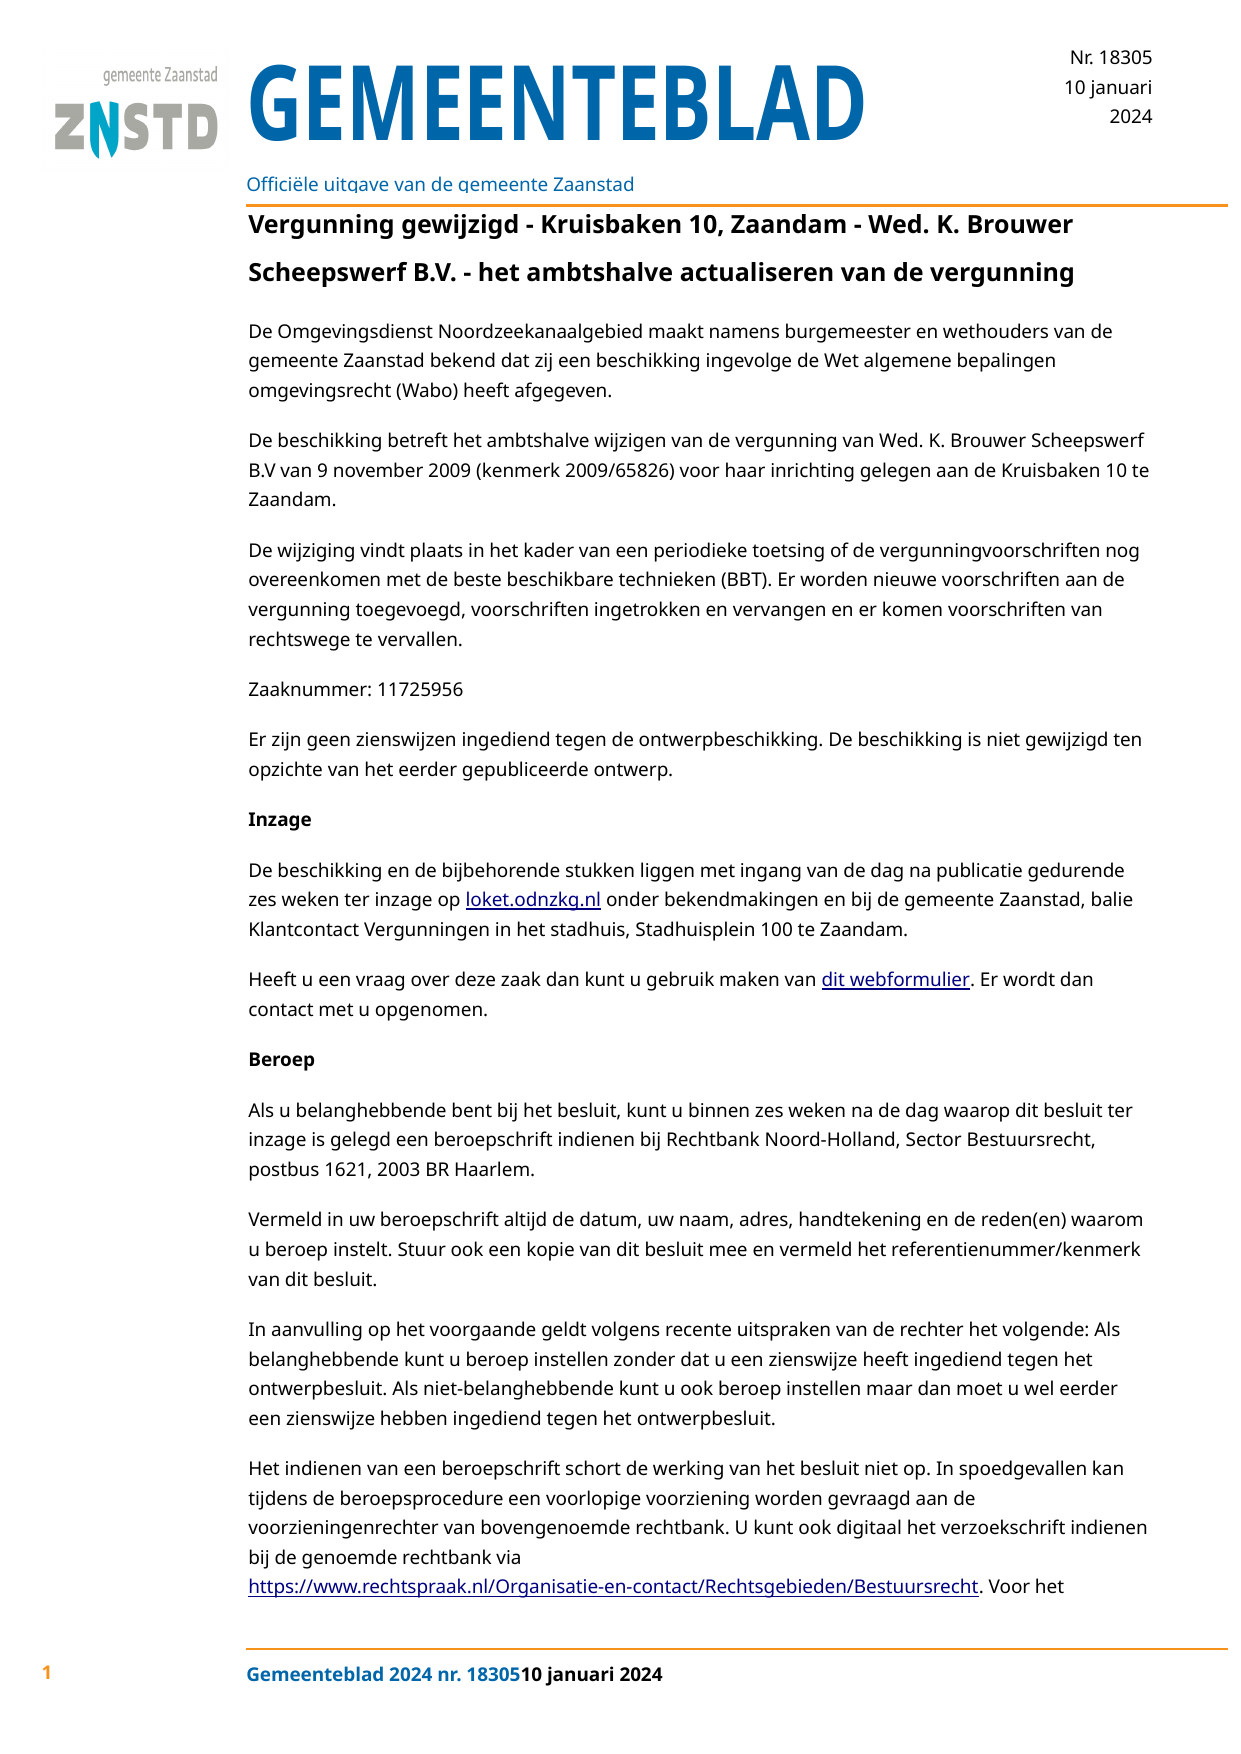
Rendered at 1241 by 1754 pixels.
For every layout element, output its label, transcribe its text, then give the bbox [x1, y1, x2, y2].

text Heeft u een vraag over deze zaak dan kunt u gebruik maken van dit webformulier. Er wordt dan contact met u opgenomen. [248, 967, 1152, 1022]
text Vergunning gewijzigd - Kruisbaken 10, Zaandam - Wed. K. Brouwer Scheepswerf B.V. - het ambtshalve actualiseren van de vergunning [248, 207, 1152, 288]
text Inzage [248, 807, 1152, 832]
text In aanvulling op het voorgaande geldt volgens recente uitspraken van de rechter het volgende: Als belanghebbende kunt u beroep instellen zonder dat u een zienswijze heeft ingediend tegen het ontwerpbesluit. Als niet-belanghebbende kunt u ook beroep instellen maar dan moet u wel eerder een zienswijze hebben ingediend tegen het ontwerpbesluit. [248, 1316, 1152, 1431]
text Er zijn geen zienswijzen ingediend tegen de ontwerpbeschikking. De beschikking is niet gewijzigd ten opzichte van het eerder gepubliceerde ontwerp. [248, 727, 1152, 782]
text Het indienen van een beroepschrift schort de werking van het besluit niet op. In spoedgevallen kan tijdens de beroepsprocedure een voorlopige voorziening worden gevraagd aan de voorzieningenrechter van bovengenoemde rechtbank. U kunt ook digitaal het verzoekschrift indienen bij de genoemde rechtbank via https://www.rechtspraak.nl/Organisatie-en-contact/Rechtsgebieden/Bestuursrecht. Voor het [248, 1455, 1152, 1599]
text De Omgevingsdienst Noordzeekanaalgebied maakt namens burgemeester en wethouders van de gemeente Zaanstad bekend dat zij een beschikking ingevolge de Wet algemene bepalingen omgevingsrecht (Wabo) heeft afgegeven. [248, 318, 1152, 403]
text De beschikking en de bijbehorende stukken liggen met ingang van de dag na publicatie gedurende zes weken ter inzage op loket.odnzkg.nl onder bekendmakingen en bij de gemeente Zaanstad, balie Klantcontact Vergunningen in het stadhuis, Stadhuisplein 100 te Zaandam. [248, 857, 1152, 942]
picture [41, 47, 231, 172]
text De wijziging vindt plaats in het kader van een periodieke toetsing of de vergunningvoorschriften nog overeenkomen met de beste beschikbare technieken (BBT). Er worden nieuwe voorschriften aan de vergunning toegevoegd, voorschriften ingetrokken en vervangen en er komen voorschriften van rechtswege te vervallen. [248, 537, 1152, 652]
text Zaaknummer: 11725956 [248, 676, 1152, 702]
text Vermeld in uw beroepschrift altijd de datum, uw naam, adres, handtekening en de reden(en) waarom u beroep instelt. Stuur ook een kopie van dit besluit mee en vermeld het referentienummer/kenmerk van dit besluit. [248, 1207, 1152, 1292]
text Als u belanghebbende bent bij het besluit, kunt u binnen zes weken na de dag waarop dit besluit ter inzage is gelegd een beroepschrift indienen bij Rechtbank Noord-Holland, Sector Bestuursrecht, postbus 1621, 2003 BR Haarlem. [248, 1097, 1152, 1182]
text Beroep [248, 1047, 1152, 1072]
text De beschikking betreft het ambtshalve wijzigen van de vergunning van Wed. K. Brouwer Scheepswerf B.V van 9 november 2009 (kenmerk 2009/65826) voor haar inrichting gelegen aan de Kruisbaken 10 te Zaandam. [248, 427, 1152, 512]
